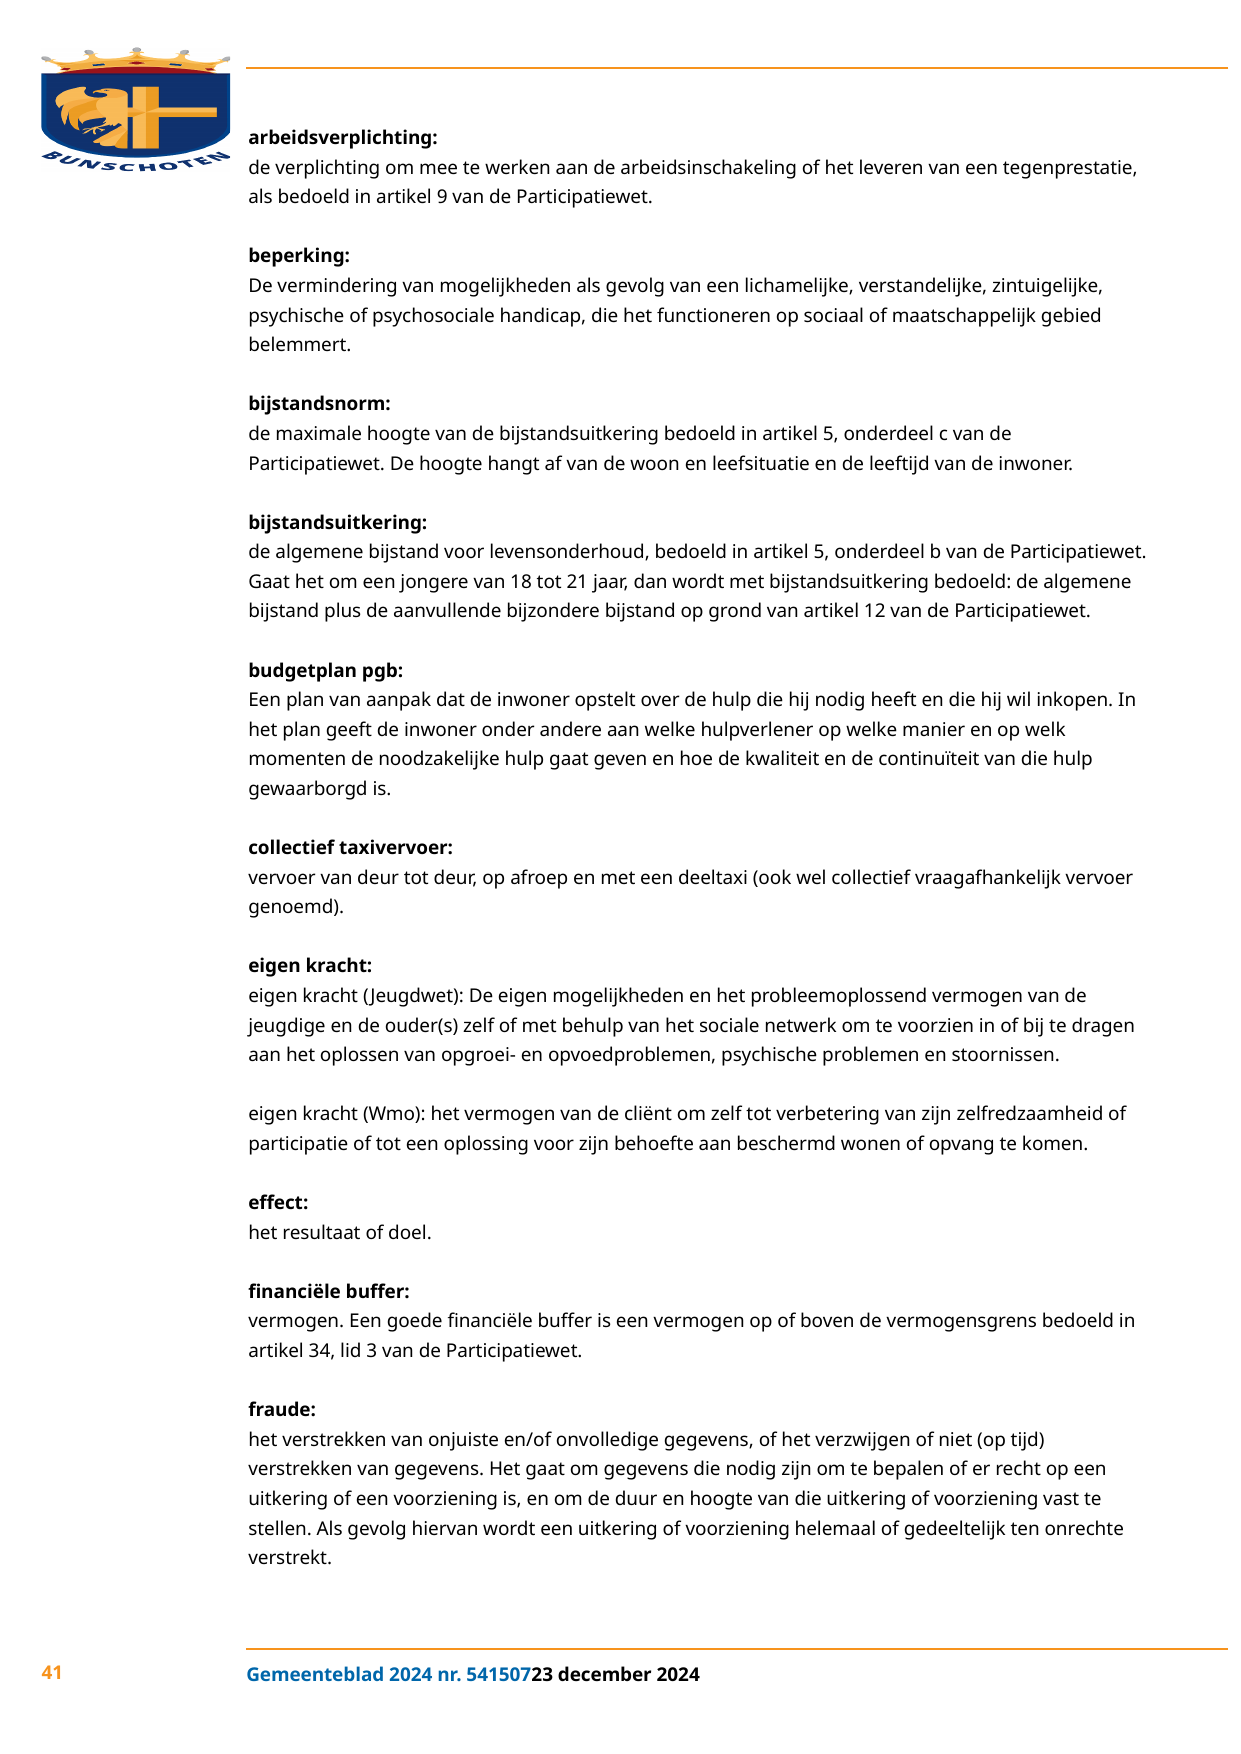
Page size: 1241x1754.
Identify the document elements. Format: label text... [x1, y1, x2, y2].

text financiële buffer: [248, 1278, 1152, 1304]
text eigen kracht (Jeugdwet): De eigen mogelijkheden en het probleemoplossend vermogen van de jeugdige en de ouder(s) zelf of met behulp van het sociale netwerk om te voorzien in of bij te dragen aan het oplossen van opgroei- en opvoedproblemen, psychische problemen en stoornissen. [248, 982, 1152, 1067]
text beperking: [248, 243, 1152, 268]
text budgetplan pgb: [248, 657, 1152, 683]
text de maximale hoogte van de bijstandsuitkering bedoeld in artikel 5, onderdeel c van de Participatiewet. De hoogte hangt af van de woon­ en leefsituatie en de leeftijd van de inwoner. [248, 420, 1152, 476]
text vermogen. Een goede financiële buffer is een vermogen op of boven de vermogensgrens bedoeld in artikel 34, lid 3 van de Participatiewet. [248, 1308, 1152, 1363]
picture [41, 47, 231, 172]
text De vermindering van mogelijkheden als gevolg van een lichamelijke, verstandelijke, zintuigelijke, psychische of psychosociale handicap, die het functioneren op sociaal of maatschappelijk gebied belemmert. [248, 272, 1152, 357]
text het verstrekken van onjuiste en/of onvolledige gegevens, of het verzwijgen of niet (op tijd) verstrekken van gegevens. Het gaat om gegevens die nodig zijn om te bepalen of er recht op een uitkering of een voorziening is, en om de duur en hoogte van die uitkering of voorziening vast te stellen. Als gevolg hiervan wordt een uitkering of voorziening helemaal of gedeeltelijk ten onrechte verstrekt. [248, 1426, 1152, 1570]
text fraude: [248, 1396, 1152, 1422]
text Een plan van aanpak dat de inwoner opstelt over de hulp die hij nodig heeft en die hij wil inkopen. In het plan geeft de inwoner onder andere aan welke hulpverlener op welke manier en op welk momenten de noodzakelijke hulp gaat geven en hoe de kwaliteit en de continuïteit van die hulp gewaarborgd is. [248, 686, 1152, 801]
text bijstandsuitkering: [248, 509, 1152, 535]
text vervoer van deur tot deur, op afroep en met een deeltaxi (ook wel collectief vraagafhankelijk vervoer genoemd). [248, 864, 1152, 919]
text de algemene bijstand voor levensonderhoud, bedoeld in artikel 5, onderdeel b van de Participatiewet. Gaat het om een jongere van 18 tot 21 jaar, dan wordt met bijstandsuitkering bedoeld: de algemene bijstand plus de aanvullende bijzondere bijstand op grond van artikel 12 van de Participatiewet. [248, 538, 1152, 623]
text bijstandsnorm: [248, 391, 1152, 416]
text eigen kracht (Wmo): het vermogen van de cliënt om zelf tot verbetering van zijn zelfredzaamheid of participatie of tot een oplossing voor zijn behoefte aan beschermd wonen of opvang te komen. [248, 1101, 1152, 1156]
text de verplichting om mee te werken aan de arbeidsinschakeling of het leveren van een tegenprestatie, als bedoeld in artikel 9 van de Participatiewet. [248, 154, 1152, 209]
text collectief taxivervoer: [248, 834, 1152, 860]
text het resultaat of doel. [248, 1219, 1152, 1245]
text arbeidsverplichting: [248, 124, 1152, 150]
text effect: [248, 1189, 1152, 1215]
text eigen kracht: [248, 953, 1152, 978]
